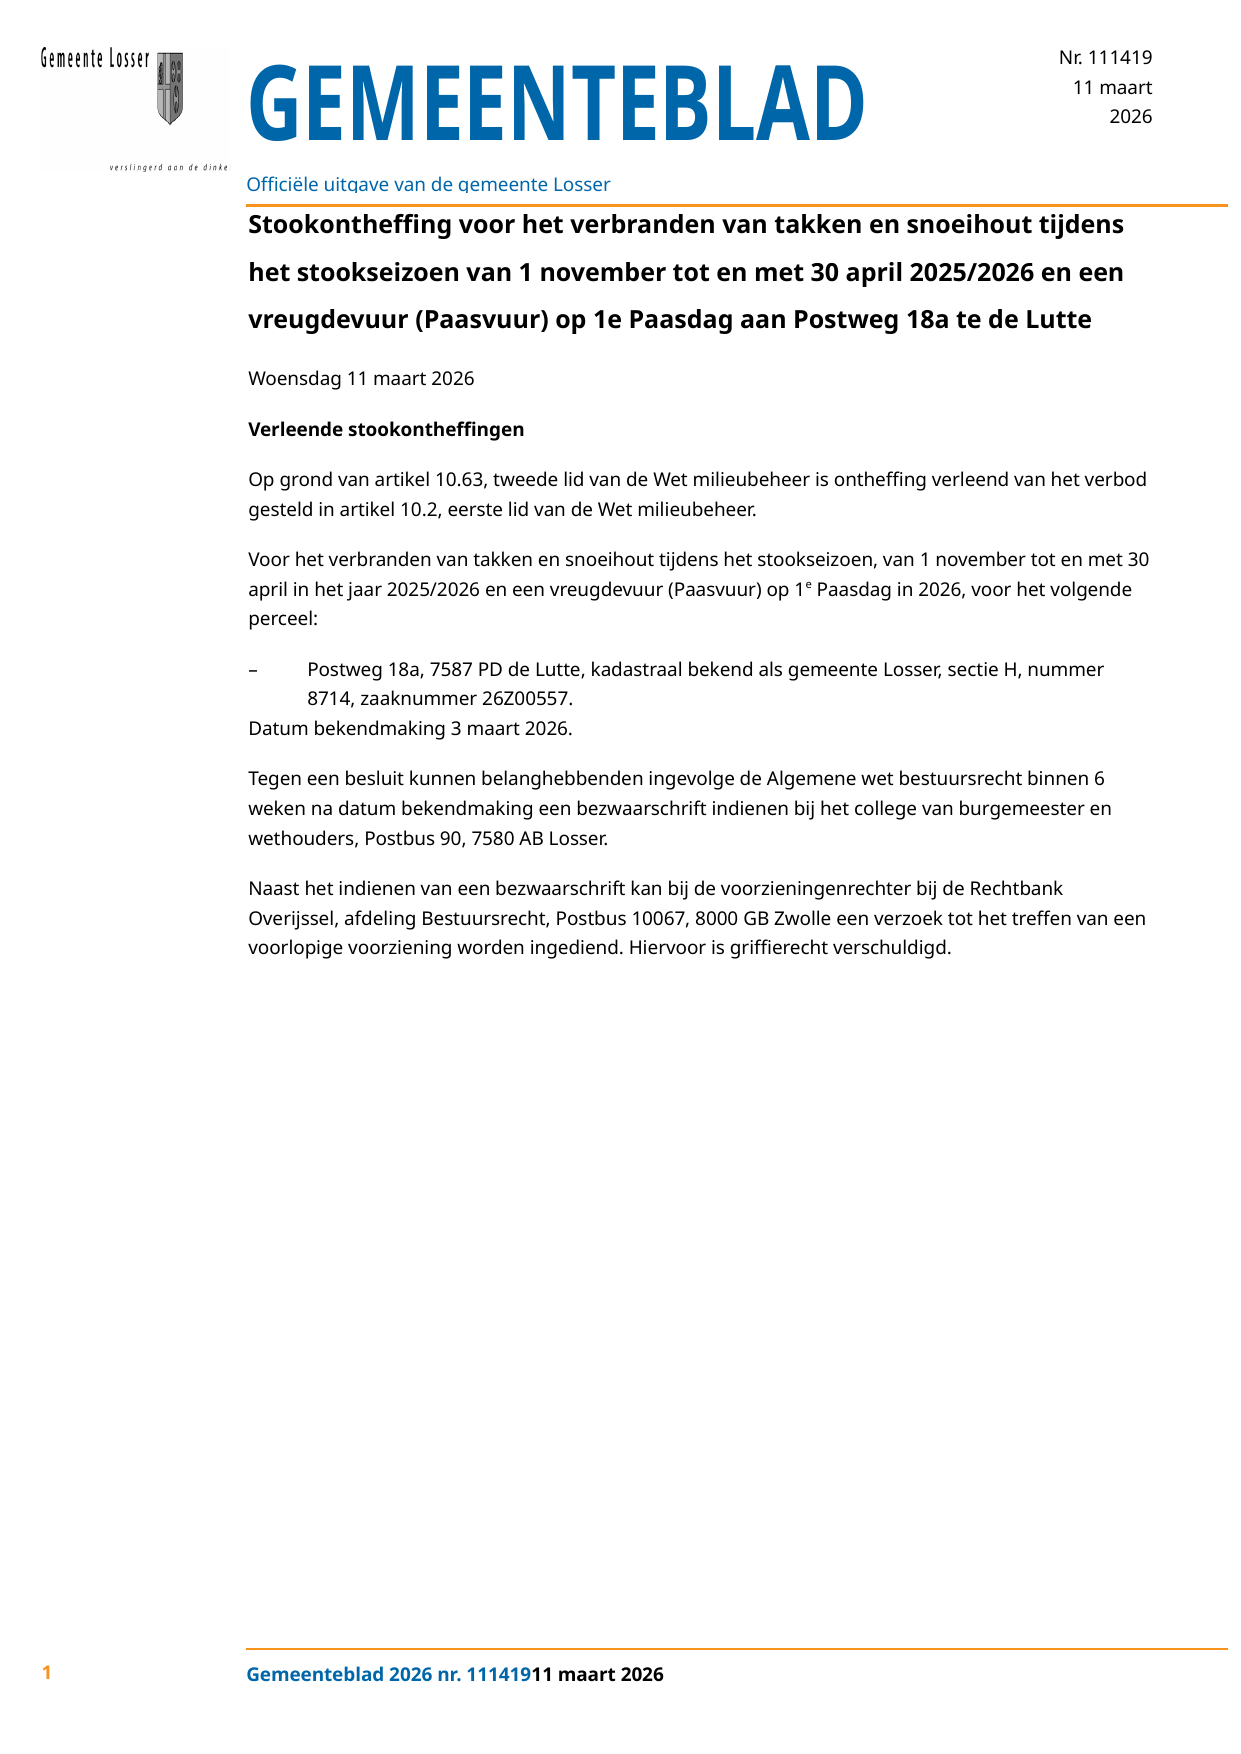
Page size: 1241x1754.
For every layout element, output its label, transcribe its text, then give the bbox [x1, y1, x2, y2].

text Tegen een besluit kunnen belanghebbenden ingevolge de Algemene wet bestuursrecht binnen 6 weken na datum bekendmaking een bezwaarschrift indienen bij het college van burgemeester en wethouders, Postbus 90, 7580 AB Losser. [248, 766, 1152, 850]
list Postweg 18a, 7587 PD de Lutte, kadastraal bekend als gemeente Losser, sectie H, nummer 8714, zaaknummer 26Z00557. [248, 656, 1152, 711]
text Stookontheffing voor het verbranden van takken en snoeihout tijdens het stookseizoen van 1 november tot en met 30 april 2025/2026 en een vreugdevuur (Paasvuur) op 1e Paasdag aan Postweg 18a te de Lutte [248, 207, 1152, 336]
text Op grond van artikel 10.63, tweede lid van de Wet milieubeheer is ontheffing verleend van het verbod gesteld in artikel 10.2, eerste lid van de Wet milieubeheer. [248, 466, 1152, 522]
text Naast het indienen van een bezwaarschrift kan bij de voorzieningenrechter bij de Rechtbank Overijssel, afdeling Bestuursrecht, Postbus 10067, 8000 GB Zwolle een verzoek tot het treffen van een voorlopige voorziening worden ingediend. Hiervoor is griffierecht verschuldigd. [248, 875, 1152, 960]
text Datum bekendmaking 3 maart 2026. [248, 715, 1152, 741]
text Verleende stookontheffingen [248, 416, 1152, 442]
picture [41, 47, 231, 172]
text Voor het verbranden van takken en snoeihout tijdens het stookseizoen, van 1 november tot en met 30 april in het jaar 2025/2026 en een vreugdevuur (Paasvuur) op 1e Paasdag in 2026, voor het volgende perceel: [248, 546, 1152, 631]
text Woensdag 11 maart 2026 [248, 366, 1152, 391]
